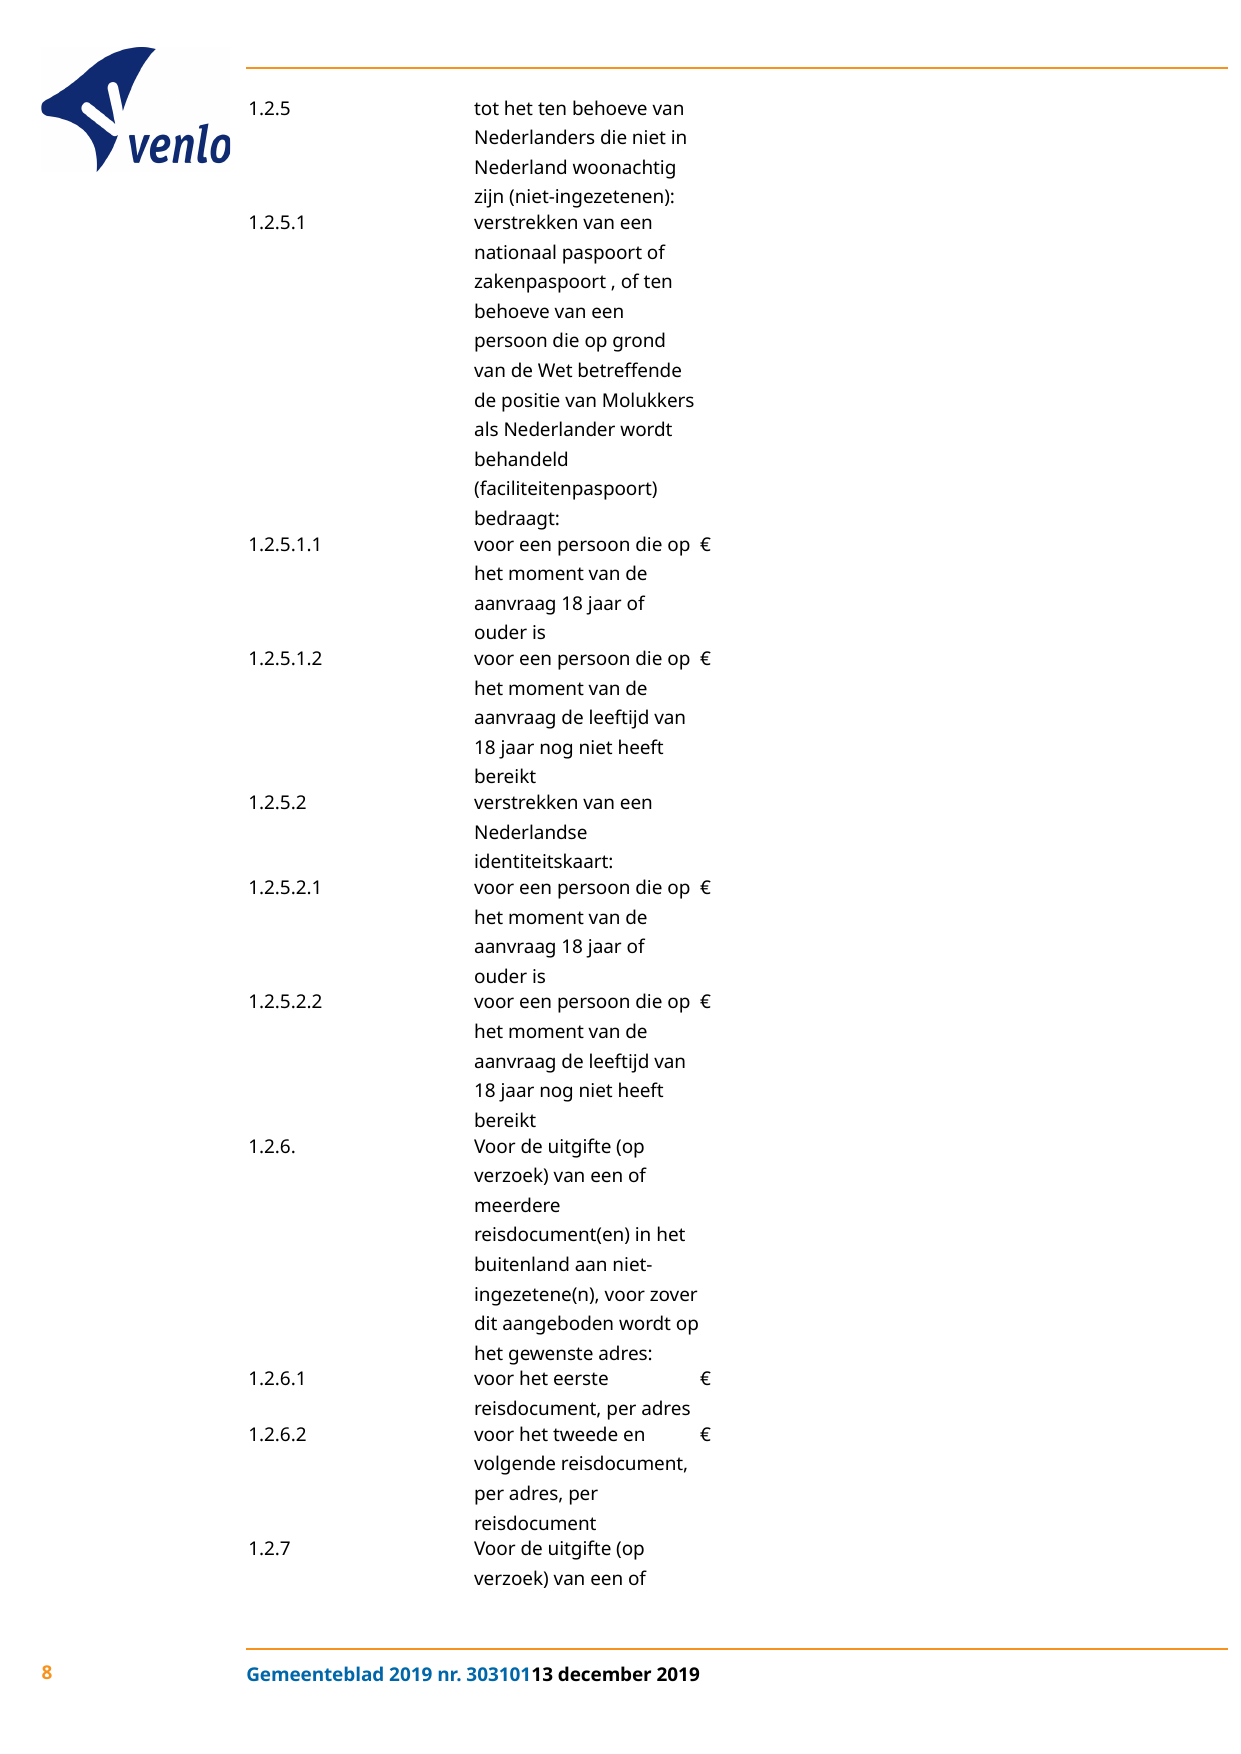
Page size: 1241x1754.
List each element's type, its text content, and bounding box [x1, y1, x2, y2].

table_cell [700, 1535, 926, 1591]
table_cell verstrekken van een nationaal paspoort of zakenpaspoort , of ten behoeve van een persoon die op grond van de Wet betreffende de positie van Molukkers als Nederlander wordt behandeld (faciliteitenpaspoort) bedraagt: [474, 209, 700, 531]
table_cell [926, 1133, 1152, 1366]
table_cell 1.2.6. [248, 1133, 474, 1366]
table_cell [926, 989, 1152, 1133]
table_cell voor een persoon die op het moment van de aanvraag 18 jaar of ouder is [474, 531, 700, 645]
table_cell voor het tweede en volgende reisdocument, per adres, per reisdocument [474, 1421, 700, 1535]
table_cell verstrekken van een Nederlandse identiteitskaart: [474, 789, 700, 874]
table_cell 1.2.6.1 [248, 1366, 474, 1421]
table_cell [700, 209, 926, 531]
table_cell voor een persoon die op het moment van de aanvraag de leeftijd van 18 jaar nog niet heeft bereikt [474, 645, 700, 789]
table_cell 1.2.6.2 [248, 1421, 474, 1535]
table_cell [926, 95, 1152, 209]
table_cell € [700, 531, 926, 645]
table_cell [926, 874, 1152, 989]
table_cell [700, 95, 926, 209]
table_cell [926, 1366, 1152, 1421]
table_cell [926, 1421, 1152, 1535]
table_cell € [700, 874, 926, 989]
table_cell 1.2.5.1 [248, 209, 474, 531]
table_cell € [700, 1366, 926, 1421]
table_cell 1.2.5.1.2 [248, 645, 474, 789]
table_cell voor het eerste reisdocument, per adres [474, 1366, 700, 1421]
table_cell [926, 531, 1152, 645]
picture [41, 47, 231, 172]
table_cell [700, 1133, 926, 1366]
table_cell 1.2.5.2.1 [248, 874, 474, 989]
table_cell 1.2.5.2.2 [248, 989, 474, 1133]
table_cell [926, 1535, 1152, 1591]
table_cell 1.2.5.2 [248, 789, 474, 874]
table_cell [926, 645, 1152, 789]
table_cell € [700, 989, 926, 1133]
table_cell [926, 789, 1152, 874]
table_cell 1.2.5 [248, 95, 474, 209]
table_cell tot het ten behoeve van Nederlanders die niet in Nederland woonachtig zijn (niet-ingezetenen): [474, 95, 700, 209]
table_cell [926, 209, 1152, 531]
table_cell € [700, 645, 926, 789]
table_cell Voor de uitgifte (op verzoek) van een of [474, 1535, 700, 1591]
table_cell 1.2.5.1.1 [248, 531, 474, 645]
table_cell Voor de uitgifte (op verzoek) van een of meerdere reisdocument(en) in het buitenland aan niet-ingezetene(n), voor zover dit aangeboden wordt op het gewenste adres: [474, 1133, 700, 1366]
table_cell voor een persoon die op het moment van de aanvraag de leeftijd van 18 jaar nog niet heeft bereikt [474, 989, 700, 1133]
table_cell voor een persoon die op het moment van de aanvraag 18 jaar of ouder is [474, 874, 700, 989]
table_cell € [700, 1421, 926, 1535]
table_cell 1.2.7 [248, 1535, 474, 1591]
table_cell [700, 789, 926, 874]
